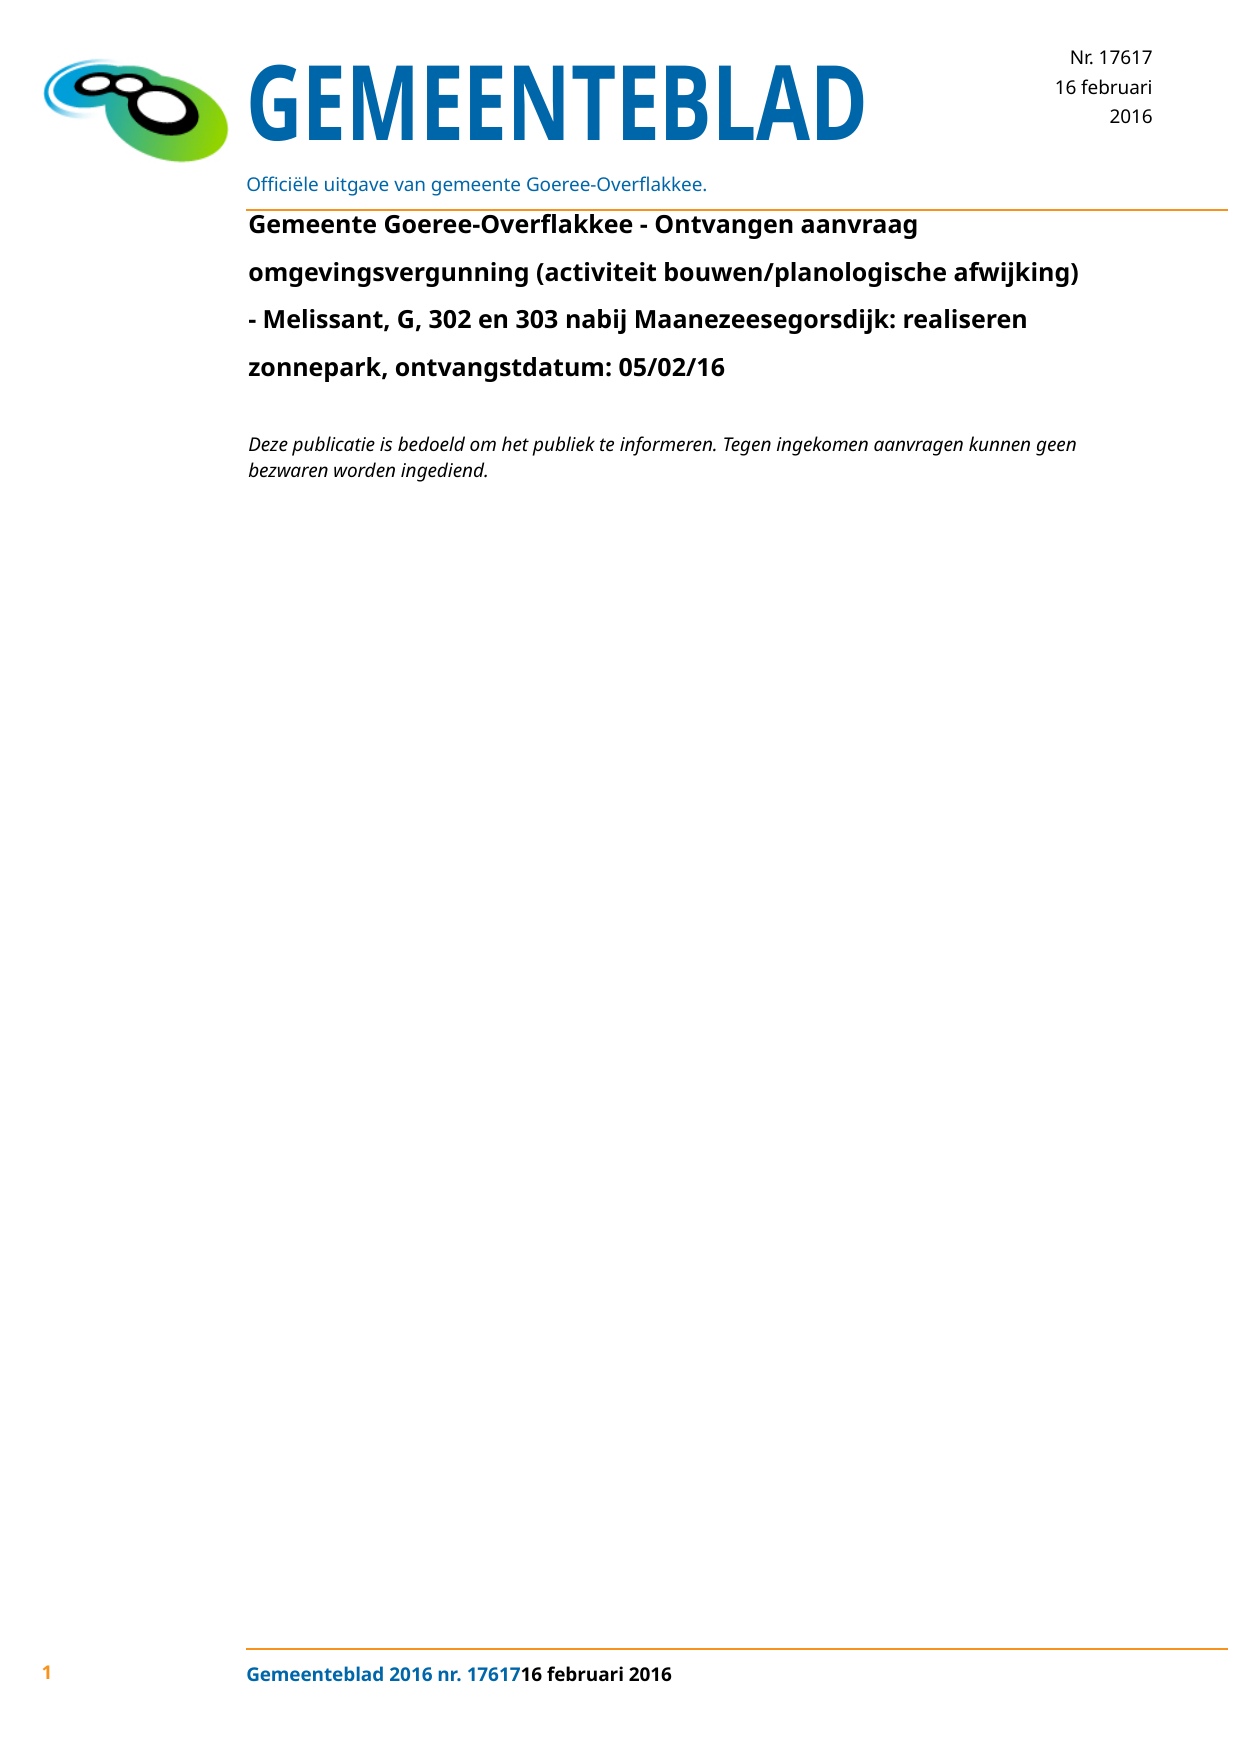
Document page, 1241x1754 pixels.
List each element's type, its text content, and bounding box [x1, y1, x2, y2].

text Gemeente Goeree-Overflakkee - Ontvangen aanvraag omgevingsvergunning (activiteit bouwen/planologische afwijking) - Melissant, G, 302 en 303 nabij Maanezeesegorsdijk: realiseren zonnepark, ontvangstdatum: 05/02/16 [248, 211, 1152, 384]
picture [41, 47, 231, 172]
text Deze publicatie is bedoeld om het publiek te informeren. Tegen ingekomen aanvragen kunnen geen bezwaren worden ingediend. [248, 431, 1152, 483]
